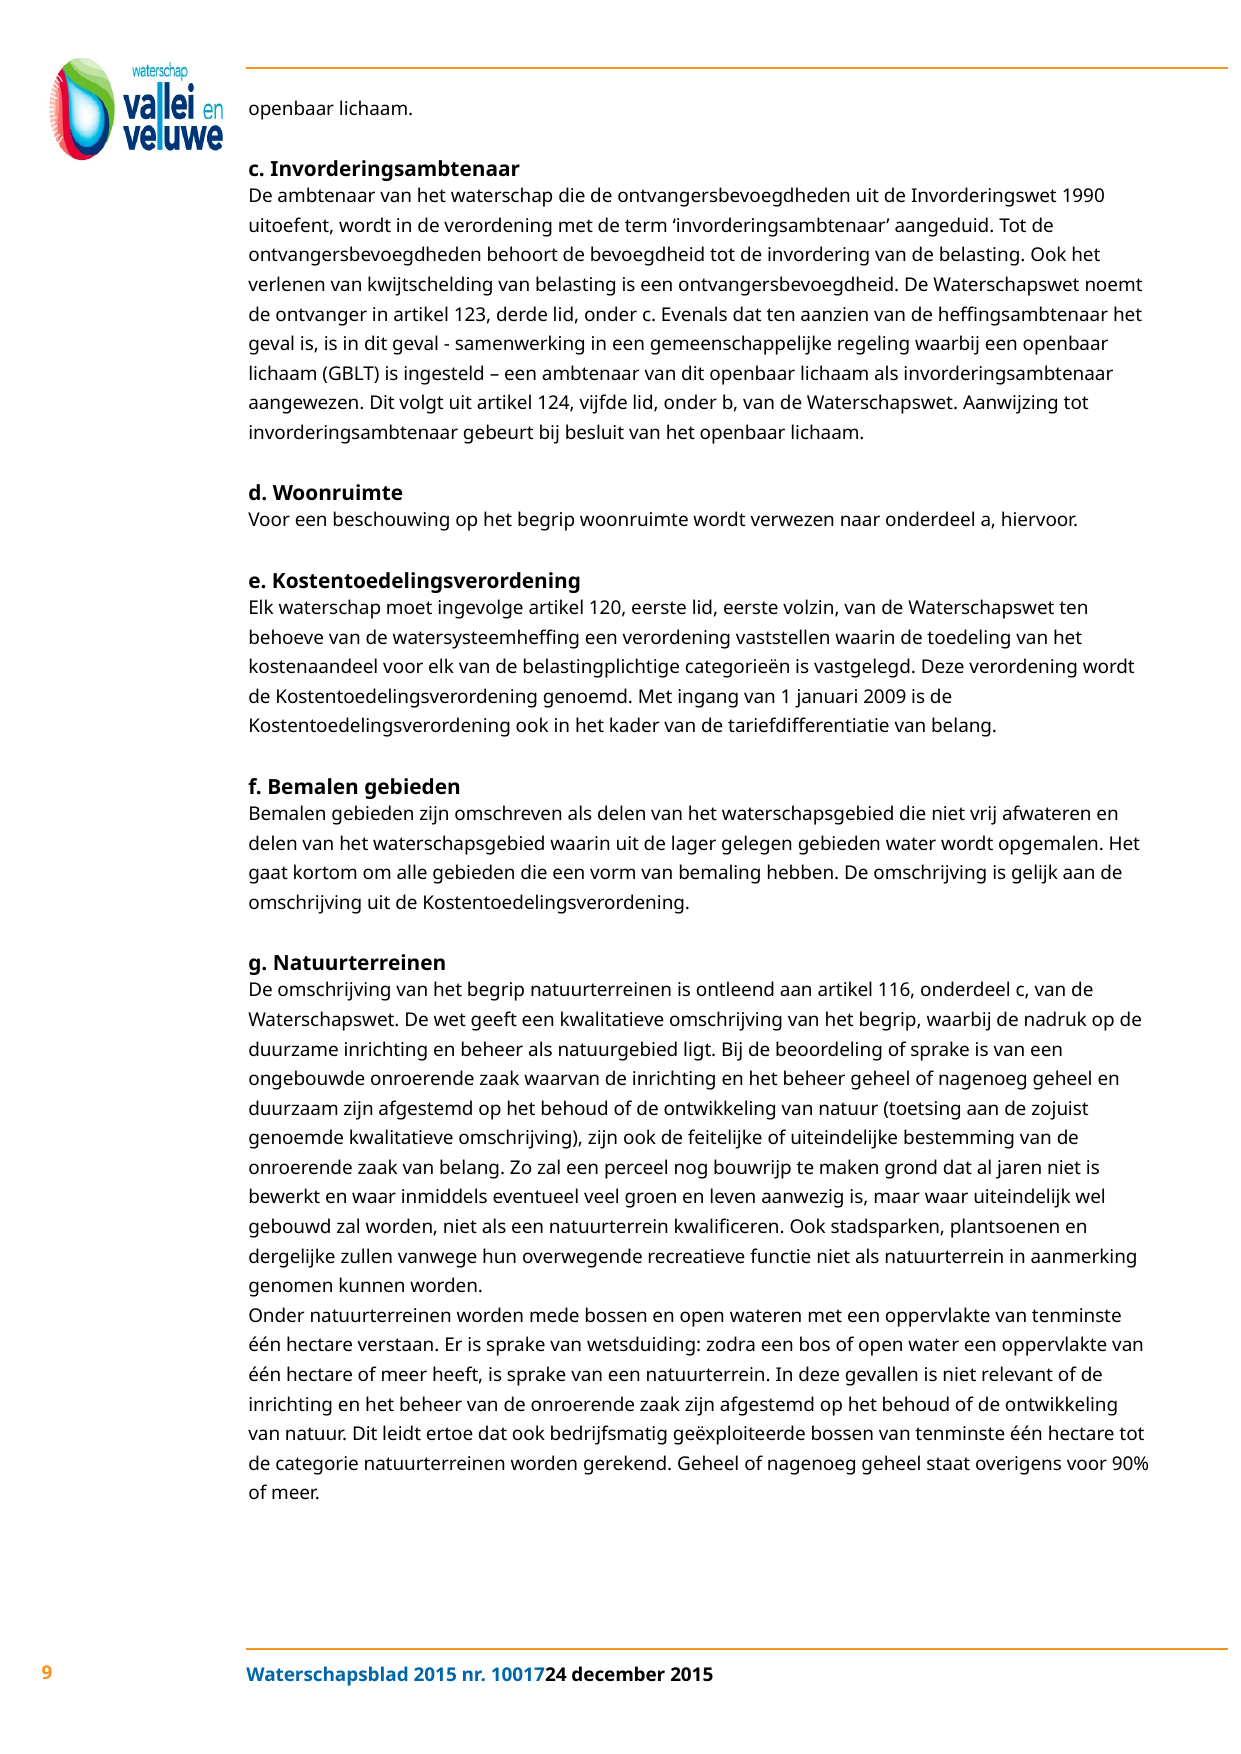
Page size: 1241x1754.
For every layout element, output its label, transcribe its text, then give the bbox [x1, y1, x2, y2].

text g. Natuurterreinen [248, 948, 1152, 977]
text f. Bemalen gebieden [248, 772, 1152, 800]
text d. Woonruimte [248, 478, 1152, 507]
text c. Invorderingsambtenaar [248, 154, 1152, 182]
picture [41, 47, 231, 172]
text De omschrijving van het begrip natuurterreinen is ontleend aan artikel 116, onderdeel c, van de Waterschapswet. De wet geeft een kwalitatieve omschrijving van het begrip, waarbij de nadruk op de duurzame inrichting en beheer als natuurgebied ligt. Bij de beoordeling of sprake is van een ongebouwde onroerende zaak waarvan de inrichting en het beheer geheel of nagenoeg geheel en duurzaam zijn afgestemd op het behoud of de ontwikkeling van natuur (toetsing aan de zojuist genoemde kwalitatieve omschrijving), zijn ook de feitelijke of uiteindelijke bestemming van de onroerende zaak van belang. Zo zal een perceel nog bouwrijp te maken grond dat al jaren niet is bewerkt en waar inmiddels eventueel veel groen en leven aanwezig is, maar waar uiteindelijk wel gebouwd zal worden, niet als een natuurterrein kwalificeren. Ook stadsparken, plantsoenen en dergelijke zullen vanwege hun overwegende recreatieve functie niet als natuurterrein in aanmerking genomen kunnen worden. [248, 977, 1152, 1298]
text Voor een beschouwing op het begrip woonruimte wordt verwezen naar onderdeel a, hiervoor. [248, 507, 1152, 532]
text De ambtenaar van het waterschap die de ontvangersbevoegdheden uit de Invorderingswet 1990 uitoefent, wordt in de verordening met de term ‘invorderingsambtenaar’ aangeduid. Tot de ontvangersbevoegdheden behoort de bevoegdheid tot de invordering van de belasting. Ook het verlenen van kwijtschelding van belasting is een ontvangersbevoegdheid. De Waterschapswet noemt de ontvanger in artikel 123, derde lid, onder c. Evenals dat ten aanzien van de heffingsambtenaar het geval is, is in dit geval - samenwerking in een gemeenschappelijke regeling waarbij een openbaar lichaam (GBLT) is ingesteld – een ambtenaar van dit openbaar lichaam als invorderingsambtenaar aangewezen. Dit volgt uit artikel 124, vijfde lid, onder b, van de Waterschapswet. Aanwijzing tot invorderingsambtenaar gebeurt bij besluit van het openbaar lichaam. [248, 182, 1152, 445]
text e. Kostentoedelingsverordening [248, 566, 1152, 594]
text openbaar lichaam. [248, 95, 1152, 121]
text Onder natuurterreinen worden mede bossen en open wateren met een oppervlakte van tenminste één hectare verstaan. Er is sprake van wetsduiding: zodra een bos of open water een oppervlakte van één hectare of meer heeft, is sprake van een natuurterrein. In deze gevallen is niet relevant of de inrichting en het beheer van de onroerende zaak zijn afgestemd op het behoud of de ontwikkeling van natuur. Dit leidt ertoe dat ook bedrijfsmatig geëxploiteerde bossen van tenminste één hectare tot de categorie natuurterreinen worden gerekend. Geheel of nagenoeg geheel staat overigens voor 90% of meer. [248, 1302, 1152, 1505]
text Elk waterschap moet ingevolge artikel 120, eerste lid, eerste volzin, van de Waterschapswet ten behoeve van de watersysteemheffing een verordening vaststellen waarin de toedeling van het kostenaandeel voor elk van de belastingplichtige categorieën is vastgelegd. Deze verordening wordt de Kostentoedelingsverordening genoemd. Met ingang van 1 januari 2009 is de Kostentoedelingsverordening ook in het kader van de tariefdifferentiatie van belang. [248, 594, 1152, 738]
text Bemalen gebieden zijn omschreven als delen van het waterschapsgebied die niet vrij afwateren en delen van het waterschapsgebied waarin uit de lager gelegen gebieden water wordt opgemalen. Het gaat kortom om alle gebieden die een vorm van bemaling hebben. De omschrijving is gelijk aan de omschrijving uit de Kostentoedelingsverordening. [248, 800, 1152, 915]
